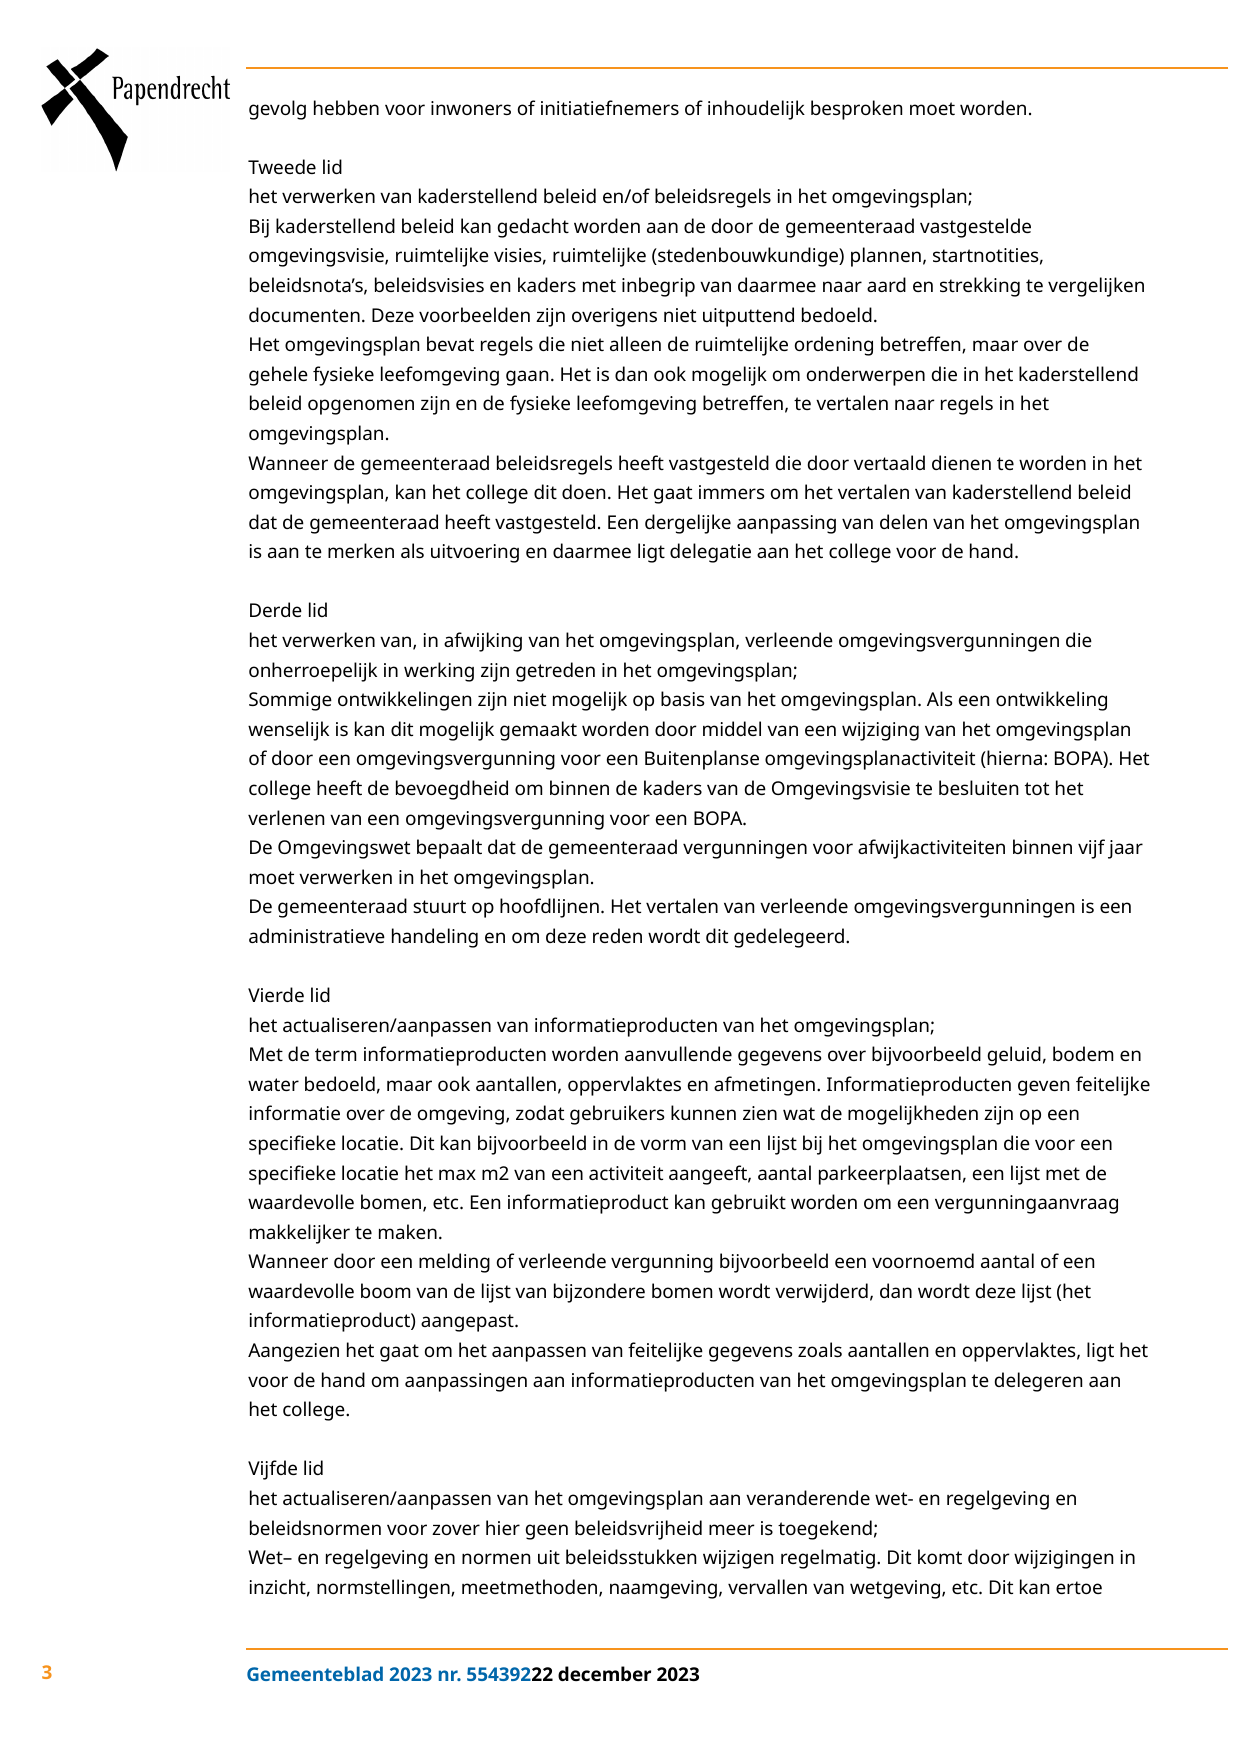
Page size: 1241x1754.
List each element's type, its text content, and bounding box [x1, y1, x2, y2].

text het verwerken van, in afwijking van het omgevingsplan, verleende omgevingsvergunningen die onherroepelijk in werking zijn getreden in het omgevingsplan; [248, 627, 1152, 683]
text De gemeenteraad stuurt op hoofdlijnen. Het vertalen van verleende omgevingsvergunningen is een administratieve handeling en om deze reden wordt dit gedelegeerd. [248, 893, 1152, 949]
text Bij kaderstellend beleid kan gedacht worden aan de door de gemeenteraad vastgestelde omgevingsvisie, ruimtelijke visies, ruimtelijke (stedenbouwkundige) plannen, startnotities, beleidsnota’s, beleidsvisies en kaders met inbegrip van daarmee naar aard en strekking te vergelijken documenten. Deze voorbeelden zijn overigens niet uitputtend bedoeld. [248, 213, 1152, 328]
text het verwerken van kaderstellend beleid en/of beleidsregels in het omgevingsplan; [248, 183, 1152, 209]
text het actualiseren/aanpassen van informatieproducten van het omgevingsplan; [248, 1012, 1152, 1038]
text Derde lid [248, 598, 1152, 623]
text Wanneer de gemeenteraad beleidsregels heeft vastgesteld die door vertaald dienen te worden in het omgevingsplan, kan het college dit doen. Het gaat immers om het vertalen van kaderstellend beleid dat de gemeenteraad heeft vastgesteld. Een dergelijke aanpassing van delen van het omgevingsplan is aan te merken als uitvoering en daarmee ligt delegatie aan het college voor de hand. [248, 450, 1152, 564]
text het actualiseren/aanpassen van het omgevingsplan aan veranderende wet- en regelgeving en beleidsnormen voor zover hier geen beleidsvrijheid meer is toegekend; [248, 1485, 1152, 1541]
picture [41, 47, 231, 172]
text Tweede lid [248, 154, 1152, 180]
text Aangezien het gaat om het aanpassen van feitelijke gegevens zoals aantallen en oppervlaktes, ligt het voor de hand om aanpassingen aan informatieproducten van het omgevingsplan te delegeren aan het college. [248, 1337, 1152, 1422]
text gevolg hebben voor inwoners of initiatiefnemers of inhoudelijk besproken moet worden. [248, 95, 1152, 121]
text Vijfde lid [248, 1456, 1152, 1481]
text Het omgevingsplan bevat regels die niet alleen de ruimtelijke ordening betreffen, maar over de gehele fysieke leefomgeving gaan. Het is dan ook mogelijk om onderwerpen die in het kaderstellend beleid opgenomen zijn en de fysieke leefomgeving betreffen, te vertalen naar regels in het omgevingsplan. [248, 331, 1152, 446]
text De Omgevingswet bepaalt dat de gemeenteraad vergunningen voor afwijkactiviteiten binnen vijf jaar moet verwerken in het omgevingsplan. [248, 834, 1152, 890]
text Wet– en regelgeving en normen uit beleidsstukken wijzigen regelmatig. Dit komt door wijzigingen in inzicht, normstellingen, meetmethoden, naamgeving, vervallen van wetgeving, etc. Dit kan ertoe [248, 1544, 1152, 1600]
text Met de term informatieproducten worden aanvullende gegevens over bijvoorbeeld geluid, bodem en water bedoeld, maar ook aantallen, oppervlaktes en afmetingen. Informatieproducten geven feitelijke informatie over de omgeving, zodat gebruikers kunnen zien wat de mogelijkheden zijn op een specifieke locatie. Dit kan bijvoorbeeld in de vorm van een lijst bij het omgevingsplan die voor een specifieke locatie het max m2 van een activiteit aangeeft, aantal parkeerplaatsen, een lijst met de waardevolle bomen, etc. Een informatieproduct kan gebruikt worden om een vergunningaanvraag makkelijker te maken. [248, 1041, 1152, 1245]
text Wanneer door een melding of verleende vergunning bijvoorbeeld een voornoemd aantal of een waardevolle boom van de lijst van bijzondere bomen wordt verwijderd, dan wordt deze lijst (het informatieproduct) aangepast. [248, 1248, 1152, 1333]
text Vierde lid [248, 982, 1152, 1008]
text Sommige ontwikkelingen zijn niet mogelijk op basis van het omgevingsplan. Als een ontwikkeling wenselijk is kan dit mogelijk gemaakt worden door middel van een wijziging van het omgevingsplan of door een omgevingsvergunning voor een Buitenplanse omgevingsplanactiviteit (hierna: BOPA). Het college heeft de bevoegdheid om binnen de kaders van de Omgevingsvisie te besluiten tot het verlenen van een omgevingsvergunning voor een BOPA. [248, 686, 1152, 831]
